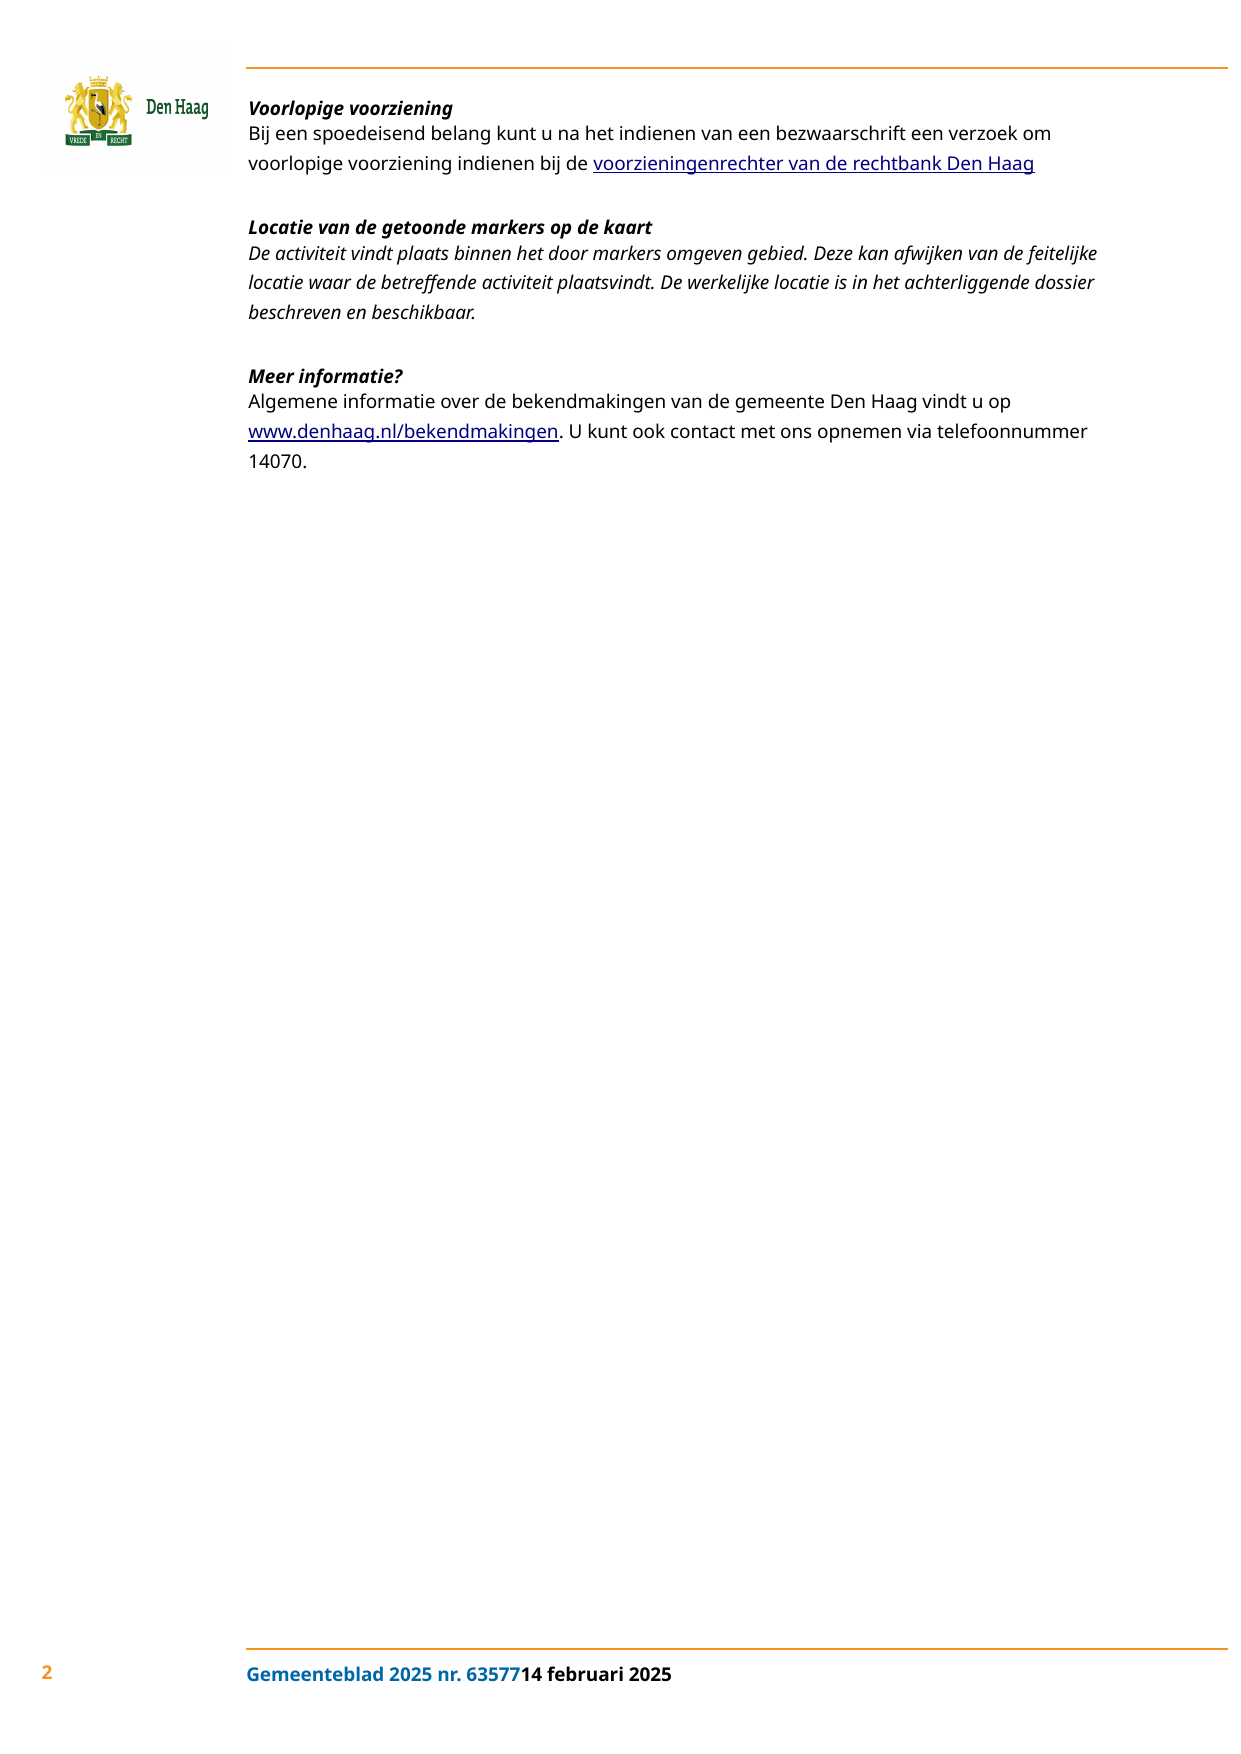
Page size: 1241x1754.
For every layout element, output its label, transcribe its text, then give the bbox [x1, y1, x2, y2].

text Algemene informatie over de bekendmakingen van de gemeente Den Haag vindt u op www.denhaag.nl/bekendmakingen. U kunt ook contact met ons opnemen via telefoonnummer 14070. [248, 389, 1152, 473]
picture [41, 47, 231, 172]
text Meer informatie? [248, 363, 1152, 389]
text Bij een spoedeisend belang kunt u na het indienen van een bezwaarschrift een verzoek om voorlopige voorziening indienen bij de voorzieningenrechter van de rechtbank Den Haag [248, 121, 1152, 176]
text De activiteit vindt plaats binnen het door markers omgeven gebied. Deze kan afwijken van de feitelijke locatie waar de betreffende activiteit plaatsvindt. De werkelijke locatie is in het achterliggende dossier beschreven en beschikbaar. [248, 240, 1152, 325]
text Locatie van de getoonde markers op de kaart [248, 214, 1152, 240]
text Voorlopige voorziening [248, 95, 1152, 121]
